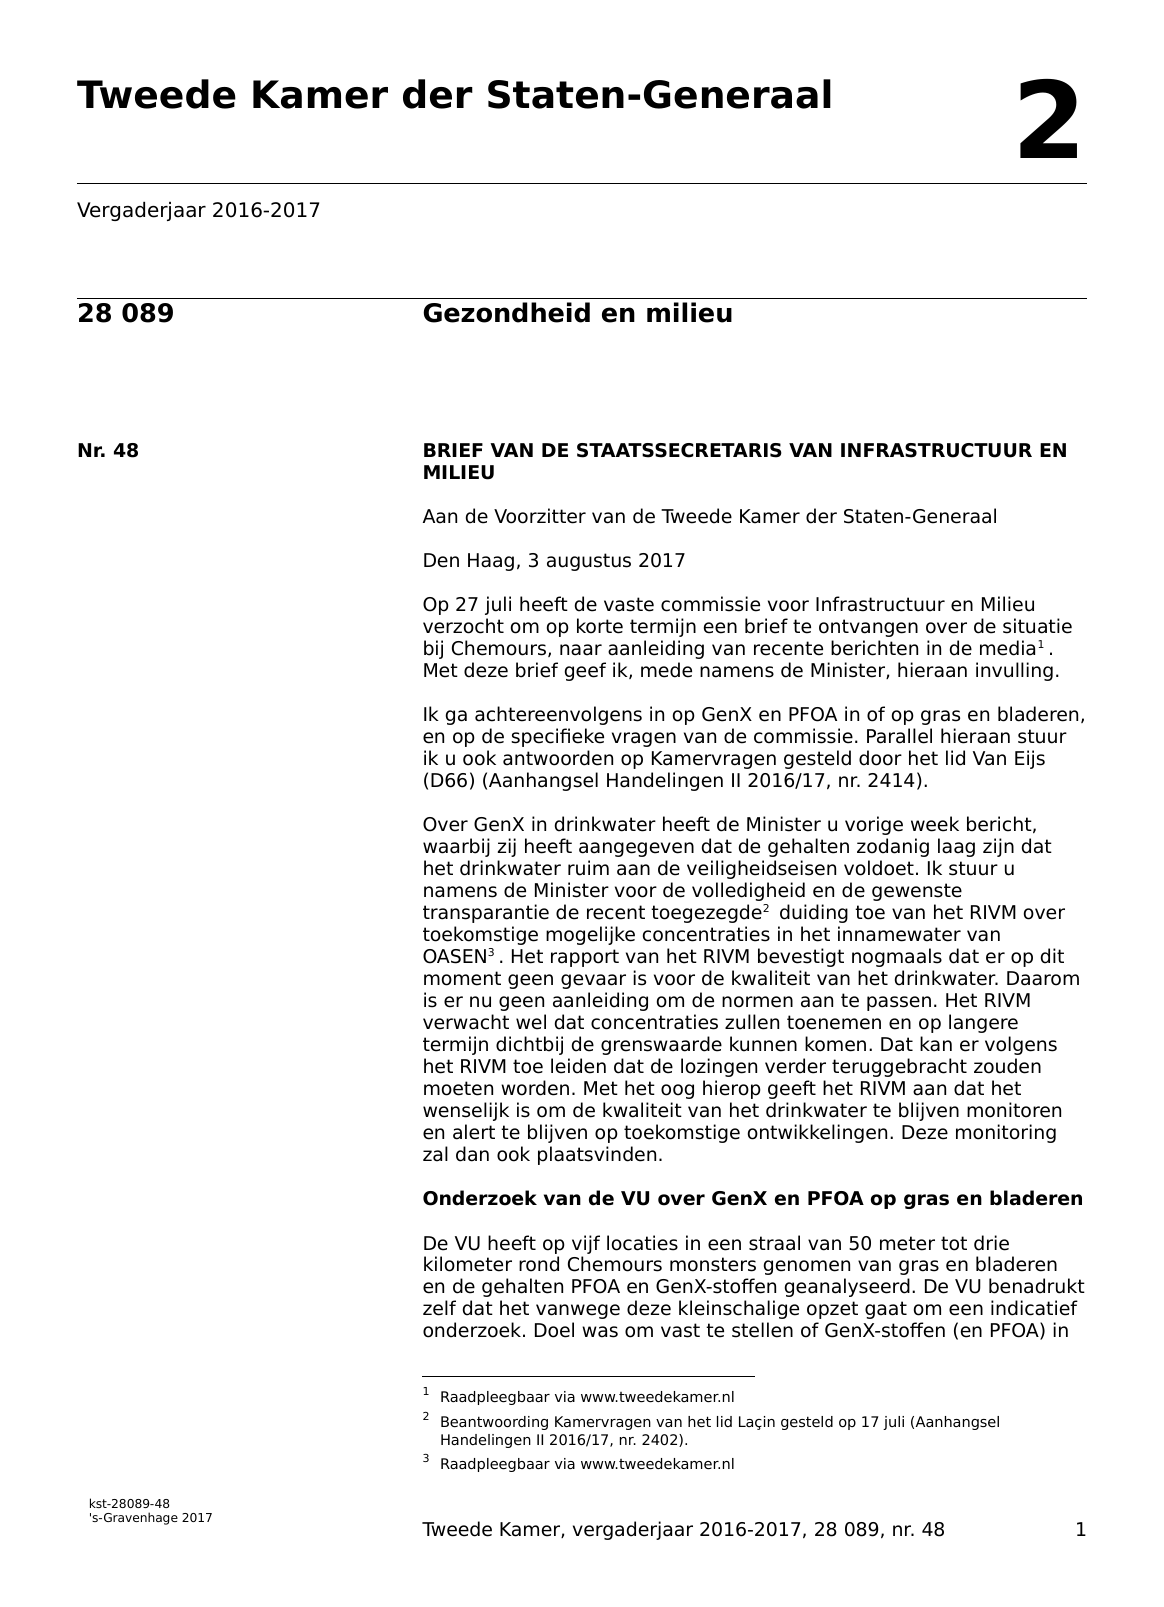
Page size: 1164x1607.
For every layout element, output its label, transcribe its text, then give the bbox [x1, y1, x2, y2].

text Op 27 juli heeft de vaste commissie voor Infrastructuur en Milieu verzocht om op korte termijn een brief te ontvangen over de situatie bij Chemours, naar aanleiding van recente berichten in de media. Met deze brief geef ik, mede namens de Minister, hieraan invulling. [422, 594, 1087, 682]
table_cell Vergaderjaar 2016-2017 [77, 184, 1087, 298]
table_header 2 [886, 59, 1087, 183]
text Ik ga achtereenvolgens in op GenX en PFOA in of op gras en bladeren, en op de specifieke vragen van de commissie. Parallel hieraan stuur ik u ook antwoorden op Kamervragen gesteld door het lid Van Eijs (D66) (Aanhangsel Handelingen II 2016/17, nr. 2414). [422, 704, 1087, 792]
text 's-Gravenhage 2017 [88, 1511, 323, 1525]
text Aan de Voorzitter van de Tweede Kamer der Staten-Generaal [422, 506, 1087, 528]
table_header Tweede Kamer der Staten-Generaal [77, 59, 886, 183]
text De VU heeft op vijf locaties in een straal van 50 meter tot drie kilometer rond Chemours monsters genomen van gras en bladeren en de gehalten PFOA en GenX-stoffen geanalyseerd. De VU benadrukt zelf dat het vanwege deze kleinschalige opzet gaat om een indicatief onderzoek. Doel was om vast te stellen of GenX-stoffen (en PFOA) in [422, 1232, 1087, 1342]
text Raadpleegbaar via www.tweedekamer.nl [422, 1385, 1087, 1407]
text Raadpleegbaar via www.tweedekamer.nl [422, 1452, 1087, 1474]
text Den Haag, 3 augustus 2017 [422, 550, 1087, 572]
text kst-28089-48 [88, 1497, 323, 1511]
text Beantwoording Kamervragen van het lid Laçin gesteld op 17 juli (Aanhangsel Handelingen II 2016/17, nr. 2402). [422, 1410, 1087, 1449]
subtitle Onderzoek van de VU over GenX en PFOA op gras en bladeren [422, 1188, 1087, 1210]
text Over GenX in drinkwater heeft de Minister u vorige week bericht, waarbij zij heeft aangegeven dat de gehalten zodanig laag zijn dat het drinkwater ruim aan de veiligheidseisen voldoet. Ik stuur u namens de Minister voor de volledigheid en de gewenste transparantie de recent toegezegde duiding toe van het RIVM over toekomstige mogelijke concentraties in het innamewater van OASEN. Het rapport van het RIVM bevestigt nogmaals dat er op dit moment geen gevaar is voor de kwaliteit van het drinkwater. Daarom is er nu geen aanleiding om de normen aan te passen. Het RIVM verwacht wel dat concentraties zullen toenemen en op langere termijn dichtbij de grenswaarde kunnen komen. Dat kan er volgens het RIVM toe leiden dat de lozingen verder teruggebracht zouden moeten worden. Met het oog hierop geeft het RIVM aan dat het wenselijk is om de kwaliteit van het drinkwater te blijven monitoren en alert te blijven op toekomstige ontwikkelingen. Deze monitoring zal dan ook plaatsvinden. [422, 814, 1087, 1166]
subtitle Nr. 48 BRIEF VAN DE STAATSSECRETARIS VAN INFRASTRUCTUUR EN MILIEU [77, 440, 1087, 484]
subtitle 28 089 Gezondheid en milieu [77, 299, 1087, 329]
